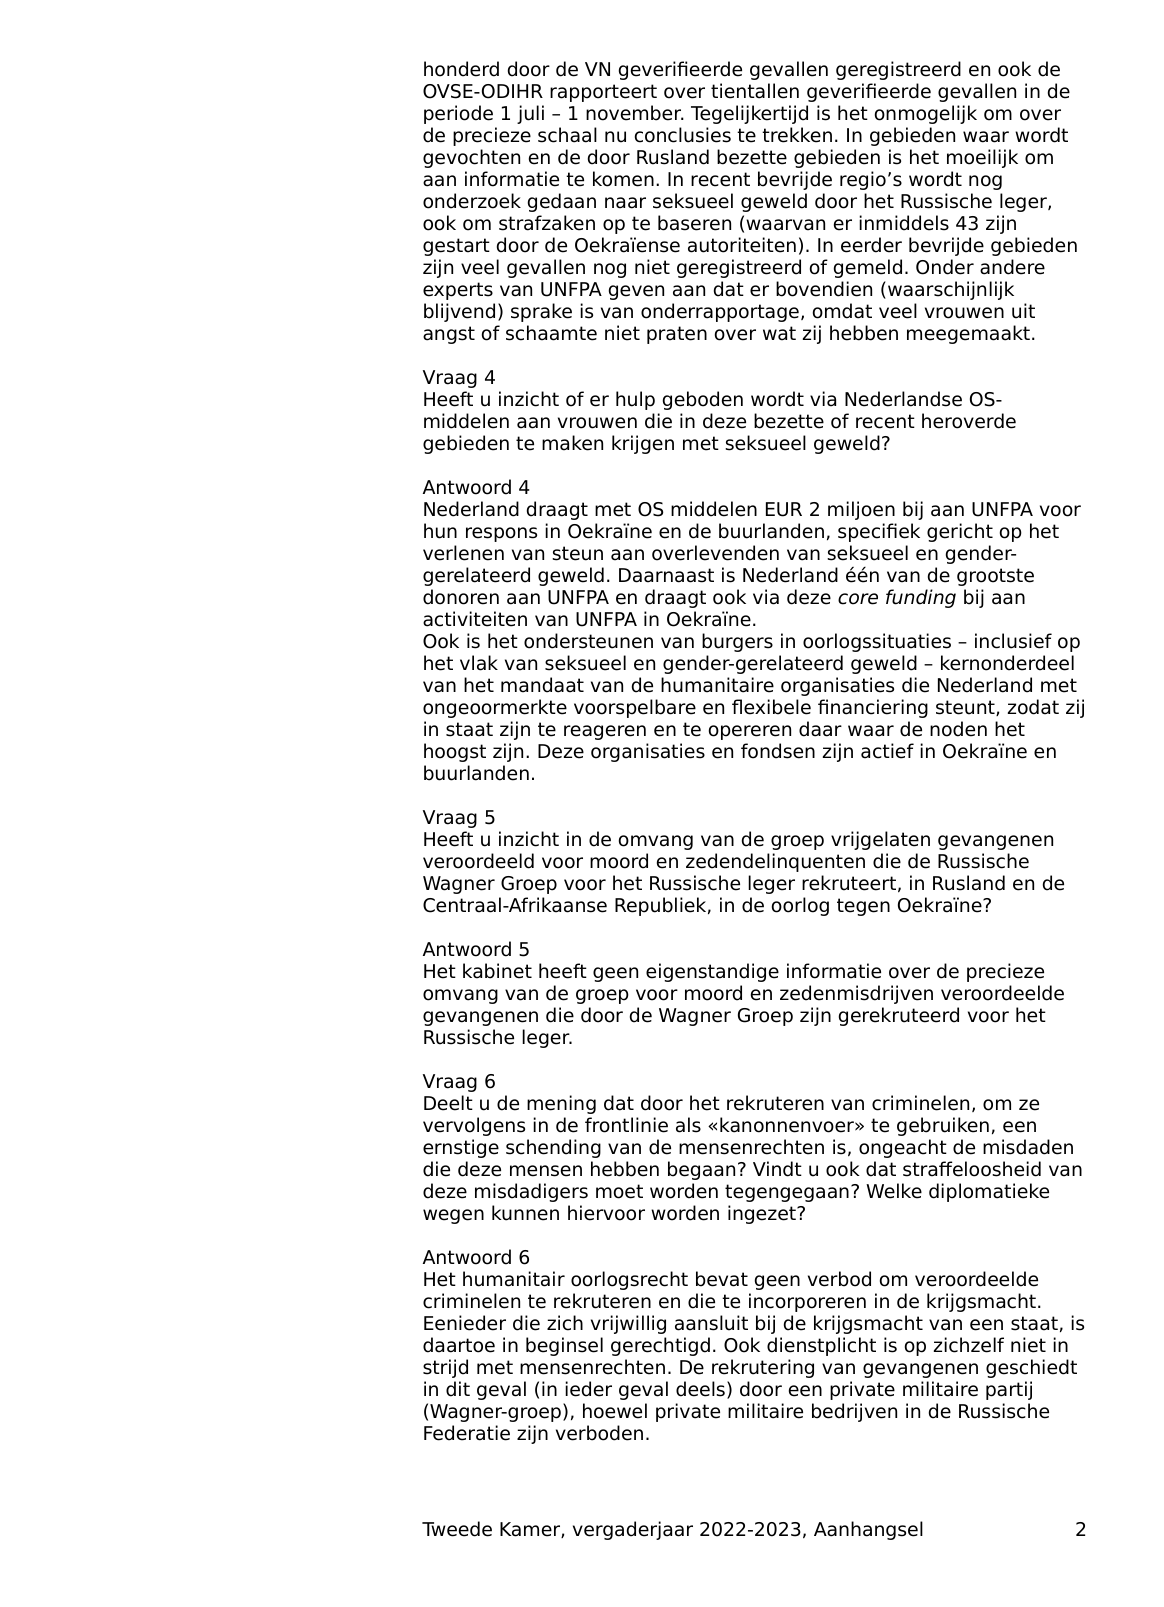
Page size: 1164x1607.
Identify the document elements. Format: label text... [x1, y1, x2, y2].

text Antwoord 6 [422, 1247, 1087, 1269]
text Vraag 6 [422, 1071, 1087, 1093]
text Het humanitair oorlogsrecht bevat geen verbod om veroordeelde criminelen te rekruteren en die te incorporeren in de krijgsmacht. Eenieder die zich vrijwillig aansluit bij de krijgsmacht van een staat, is daartoe in beginsel gerechtigd. Ook dienstplicht is op zichzelf niet in strijd met mensenrechten. De rekrutering van gevangenen geschiedt in dit geval (in ieder geval deels) door een private militaire partij (Wagner-groep), hoewel private militaire bedrijven in de Russische Federatie zijn verboden. [422, 1269, 1087, 1445]
text Het kabinet heeft geen eigenstandige informatie over de precieze omvang van de groep voor moord en zedenmisdrijven veroordeelde gevangenen die door de Wagner Groep zijn gerekruteerd voor het Russische leger. [422, 961, 1087, 1049]
text Antwoord 5 [422, 939, 1087, 961]
text Deelt u de mening dat door het rekruteren van criminelen, om ze vervolgens in de frontlinie als «kanonnenvoer» te gebruiken, een ernstige schending van de mensenrechten is, ongeacht de misdaden die deze mensen hebben begaan? Vindt u ook dat straffeloosheid van deze misdadigers moet worden tegengegaan? Welke diplomatieke wegen kunnen hiervoor worden ingezet? [422, 1093, 1087, 1225]
text Heeft u inzicht in de omvang van de groep vrijgelaten gevangenen veroordeeld voor moord en zedendelinquenten die de Russische Wagner Groep voor het Russische leger rekruteert, in Rusland en de Centraal-Afrikaanse Republiek, in de oorlog tegen Oekraïne? [422, 829, 1087, 917]
text Ook is het ondersteunen van burgers in oorlogssituaties – inclusief op het vlak van seksueel en gender-gerelateerd geweld – kernonderdeel van het mandaat van de humanitaire organisaties die Nederland met ongeoormerkte voorspelbare en flexibele financiering steunt, zodat zij in staat zijn te reageren en te opereren daar waar de noden het hoogst zijn. Deze organisaties en fondsen zijn actief in Oekraïne en buurlanden. [422, 631, 1087, 785]
text Nederland draagt met OS middelen EUR 2 miljoen bij aan UNFPA voor hun respons in Oekraïne en de buurlanden, specifiek gericht op het verlenen van steun aan overlevenden van seksueel en gender-gerelateerd geweld. Daarnaast is Nederland één van de grootste donoren aan UNFPA en draagt ook via deze core funding bij aan activiteiten van UNFPA in Oekraïne. [422, 499, 1087, 631]
text Vraag 5 [422, 807, 1087, 829]
text Antwoord 4 [422, 477, 1087, 499]
text honderd door de VN geverifieerde gevallen geregistreerd en ook de OVSE-ODIHR rapporteert over tientallen geverifieerde gevallen in de periode 1 juli – 1 november. Tegelijkertijd is het onmogelijk om over de precieze schaal nu conclusies te trekken. In gebieden waar wordt gevochten en de door Rusland bezette gebieden is het moeilijk om aan informatie te komen. In recent bevrijde regio’s wordt nog onderzoek gedaan naar seksueel geweld door het Russische leger, ook om strafzaken op te baseren (waarvan er inmiddels 43 zijn gestart door de Oekraïense autoriteiten). In eerder bevrijde gebieden zijn veel gevallen nog niet geregistreerd of gemeld. Onder andere experts van UNFPA geven aan dat er bovendien (waarschijnlijk blijvend) sprake is van onderrapportage, omdat veel vrouwen uit angst of schaamte niet praten over wat zij hebben meegemaakt. [422, 59, 1087, 345]
text Vraag 4 [422, 367, 1087, 389]
text Heeft u inzicht of er hulp geboden wordt via Nederlandse OS-middelen aan vrouwen die in deze bezette of recent heroverde gebieden te maken krijgen met seksueel geweld? [422, 389, 1087, 455]
